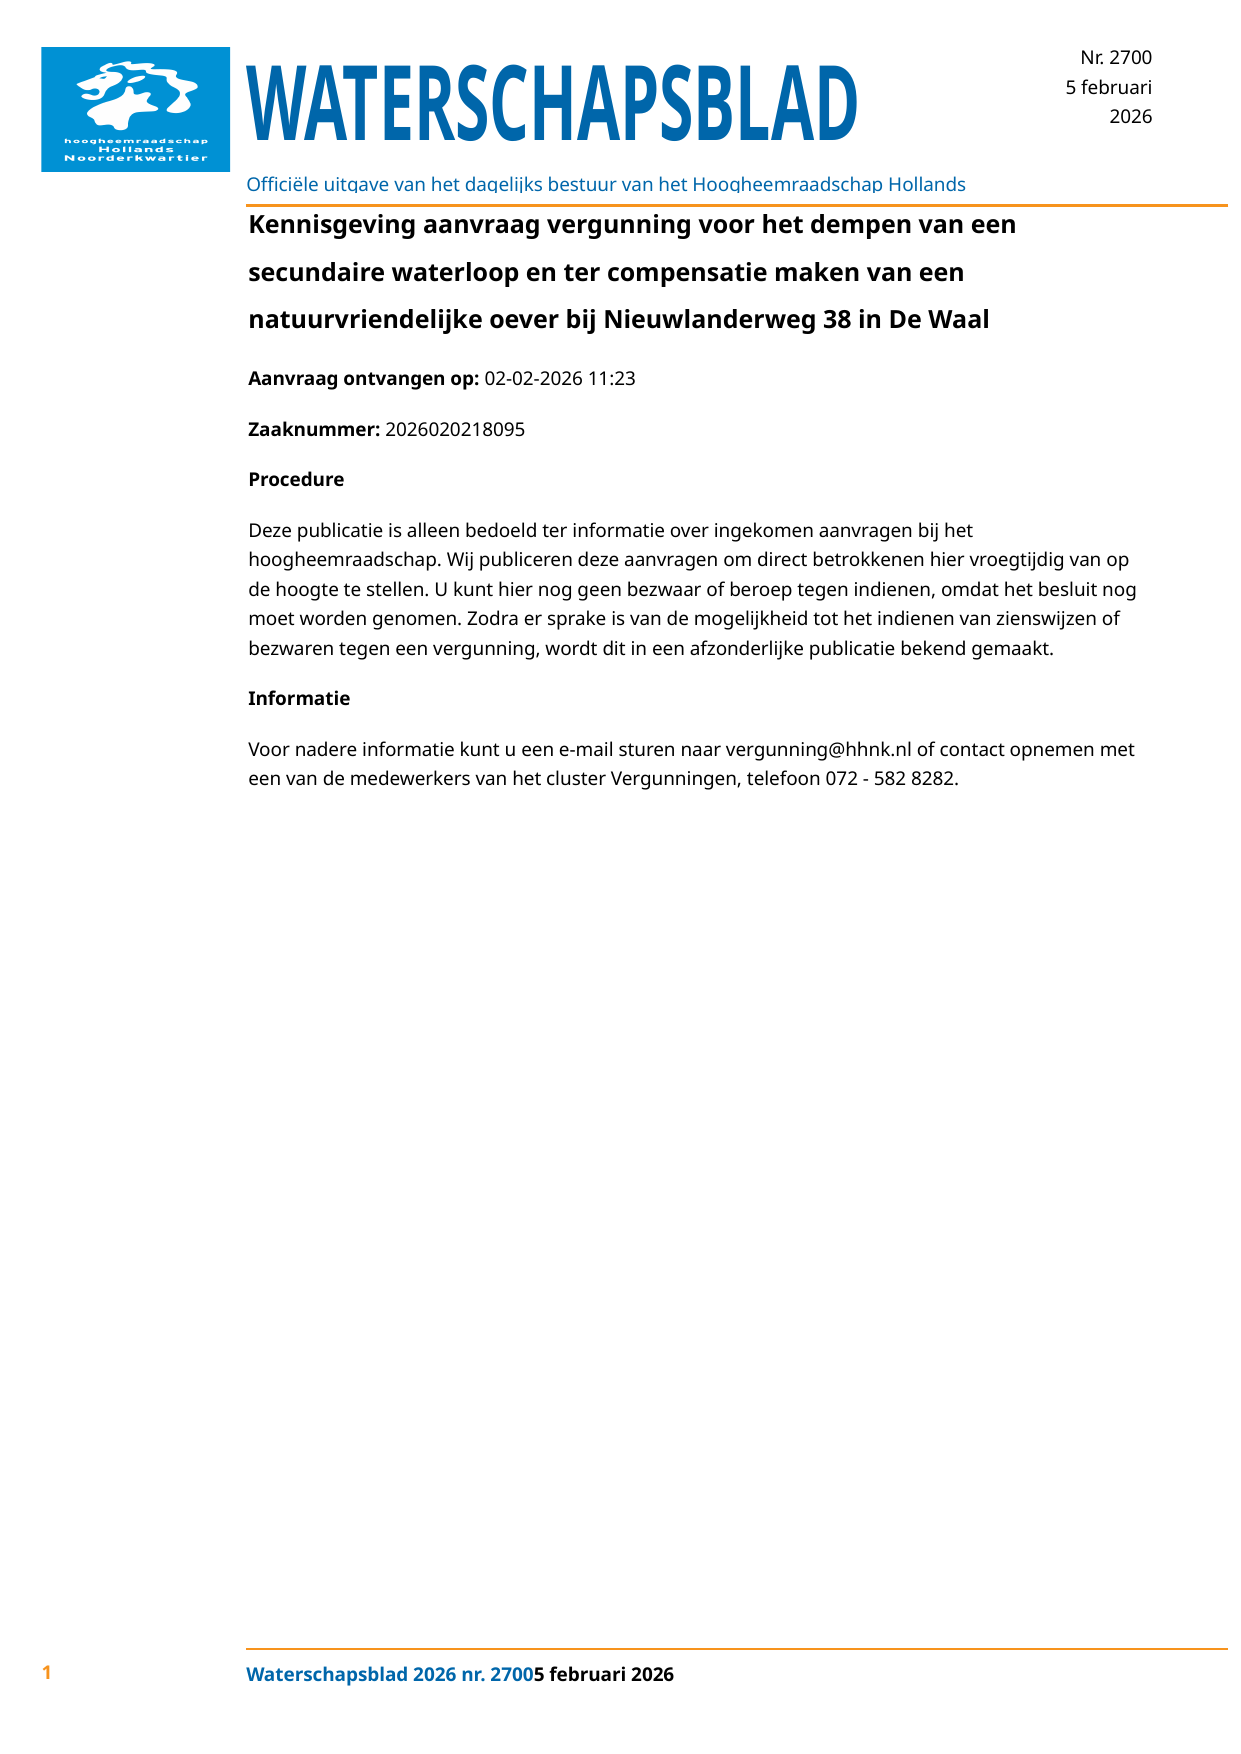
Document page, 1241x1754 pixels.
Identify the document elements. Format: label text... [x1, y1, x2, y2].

text Procedure [248, 466, 1152, 492]
text Zaaknummer: 2026020218095 [248, 416, 1152, 442]
text Kennisgeving aanvraag vergunning voor het dempen van een secundaire waterloop en ter compensatie maken van een natuurvriendelijke oever bij Nieuwlanderweg 38 in De Waal [248, 207, 1152, 336]
picture [129, 76, 144, 82]
text Informatie [248, 686, 1152, 711]
text Voor nadere informatie kunt u een e-mail sturen naar vergunning@hhnk.nl of contact opnemen met een van de medewerkers van het cluster Vergunningen, telefoon 072 - 582 8282. [248, 736, 1152, 791]
picture [118, 62, 197, 112]
picture [88, 87, 157, 130]
text Deze publicatie is alleen bedoeld ter informatie over ingekomen aanvragen bij het hoogheemraadschap. Wij publiceren deze aanvragen om direct betrokkenen hier vroegtijdig van op de hoogte te stellen. U kunt hier nog geen bezwaar of beroep tegen indienen, omdat het besluit nog moet worden genomen. Zodra er sprake is van de mogelijkheid tot het indienen van zienswijzen of bezwaren tegen een vergunning, wordt dit in een afzonderlijke publicatie bekend gemaakt. [248, 517, 1152, 661]
picture [78, 64, 122, 99]
text Aanvraag ontvangen op: 02-02-2026 11:23 [248, 366, 1152, 391]
